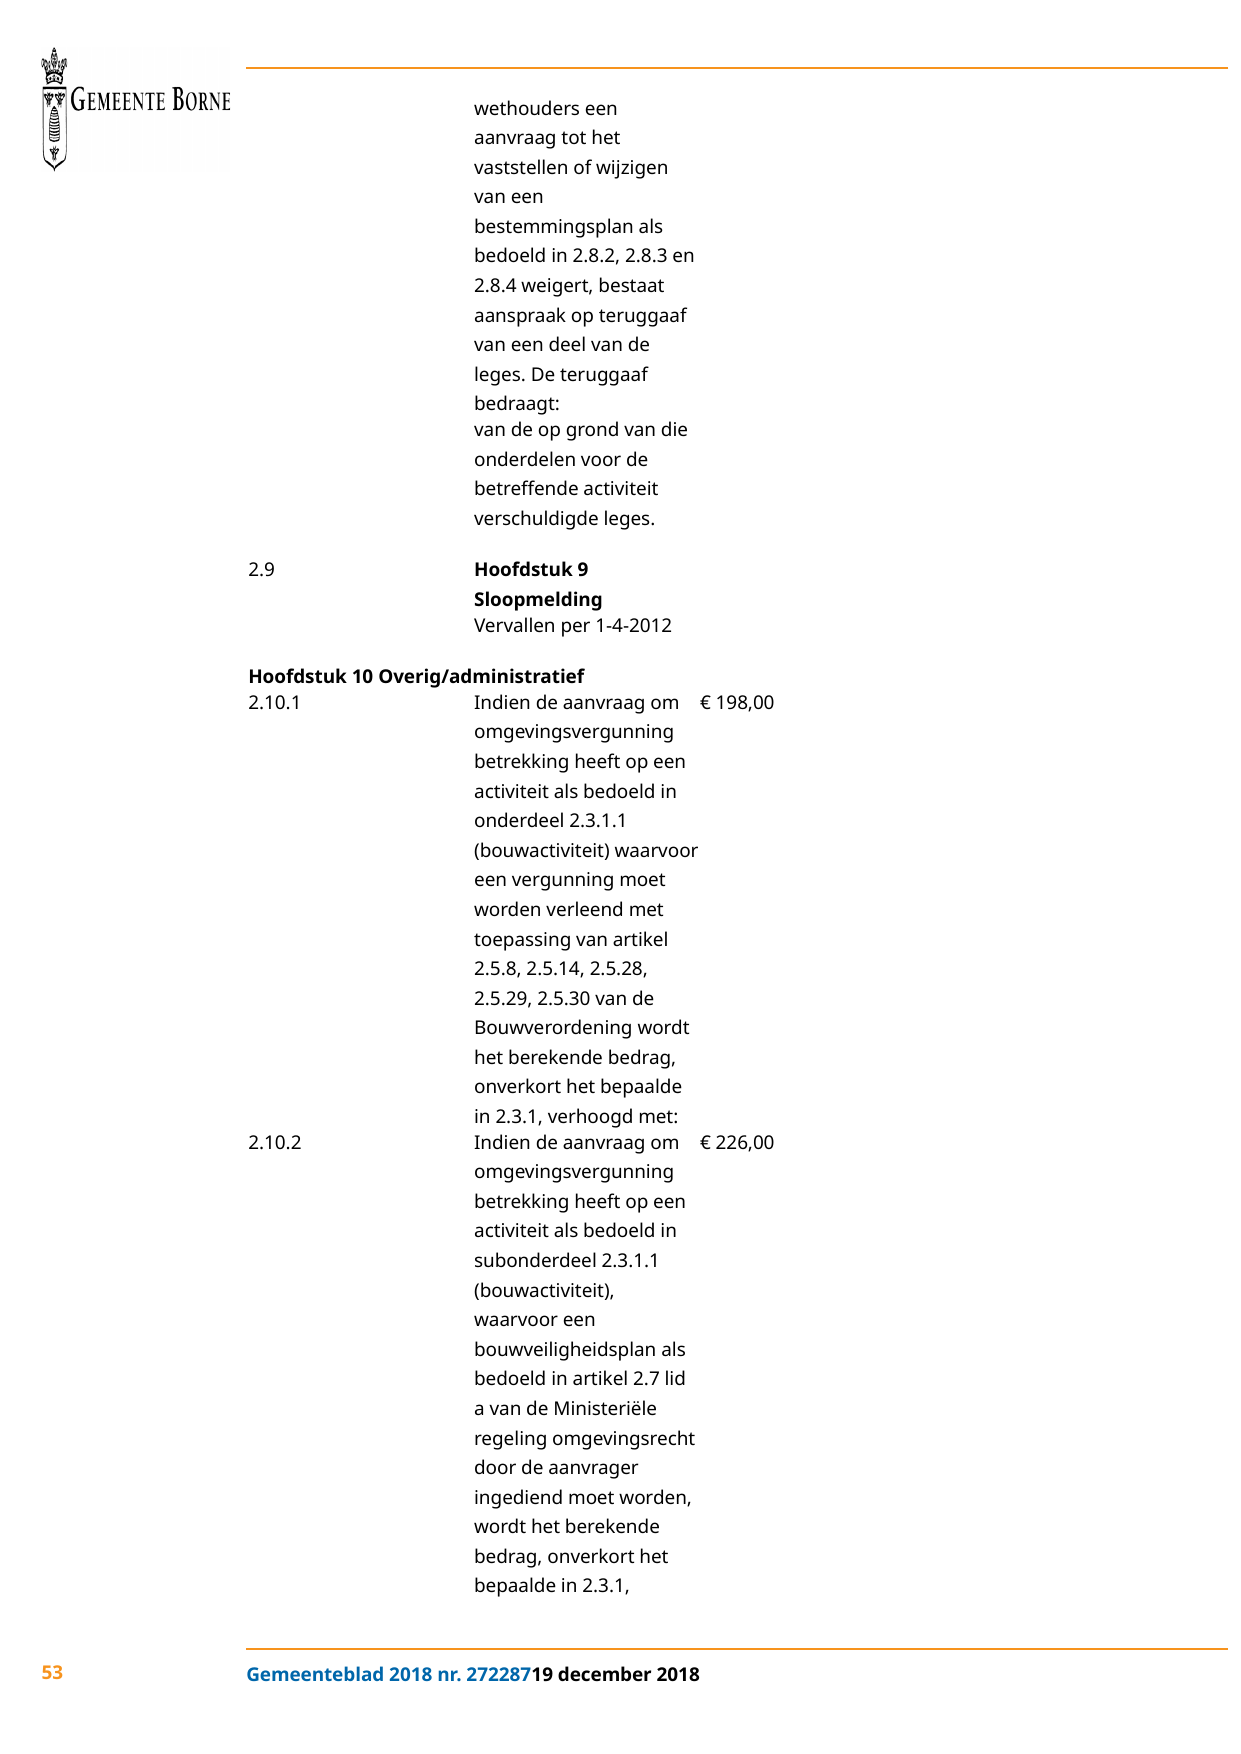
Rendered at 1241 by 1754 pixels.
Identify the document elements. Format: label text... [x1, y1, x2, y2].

table_cell Hoofdstuk 10 Overig/administratief [248, 663, 700, 689]
table_cell [248, 416, 474, 531]
table_cell € 198,00 [700, 689, 926, 1129]
table_cell wethouders een aanvraag tot het vaststellen of wijzigen van een bestemmingsplan als bedoeld in 2.8.2, 2.8.3 en 2.8.4 weigert, bestaat aanspraak op teruggaaf van een deel van de leges. De teruggaaf bedraagt: [474, 95, 700, 416]
table_cell [248, 95, 474, 416]
table_cell [248, 638, 474, 663]
table_cell [700, 638, 926, 663]
table_cell [474, 638, 700, 663]
table_cell [700, 531, 926, 557]
table_cell [700, 416, 926, 531]
table_cell van de op grond van die onderdelen voor de betreffende activiteit verschuldigde leges. [474, 416, 700, 531]
table_cell € 226,00 [700, 1129, 926, 1598]
table_cell [700, 663, 926, 689]
table_cell [700, 557, 926, 612]
table_cell Indien de aanvraag om omgevingsvergunning betrekking heeft op een activiteit als bedoeld in subonderdeel 2.3.1.1 (bouwactiviteit), waarvoor een bouwveiligheidsplan als bedoeld in artikel 2.7 lid a van de Ministeriële regeling omgevingsrecht door de aanvrager ingediend moet worden, wordt het berekende bedrag, onverkort het bepaalde in 2.3.1, [474, 1129, 700, 1598]
table_cell [248, 612, 474, 638]
table_cell [474, 531, 700, 557]
table_cell 2.9 [248, 557, 474, 612]
table_cell [248, 531, 474, 557]
table_cell Hoofdstuk 9 Sloopmelding [474, 557, 700, 612]
table_cell Vervallen per 1-4-2012 [474, 612, 700, 638]
picture [41, 47, 231, 172]
table_cell 2.10.1 [248, 689, 474, 1129]
table_cell Indien de aanvraag om omgevingsvergunning betrekking heeft op een activiteit als bedoeld in onderdeel 2.3.1.1 (bouwactiviteit) waarvoor een vergunning moet worden verleend met toepassing van artikel 2.5.8, 2.5.14, 2.5.28, 2.5.29, 2.5.30 van de Bouwverordening wordt het berekende bedrag, onverkort het bepaalde in 2.3.1, verhoogd met: [474, 689, 700, 1129]
table_cell [700, 95, 926, 416]
table_cell 2.10.2 [248, 1129, 474, 1598]
table_cell [700, 612, 926, 638]
